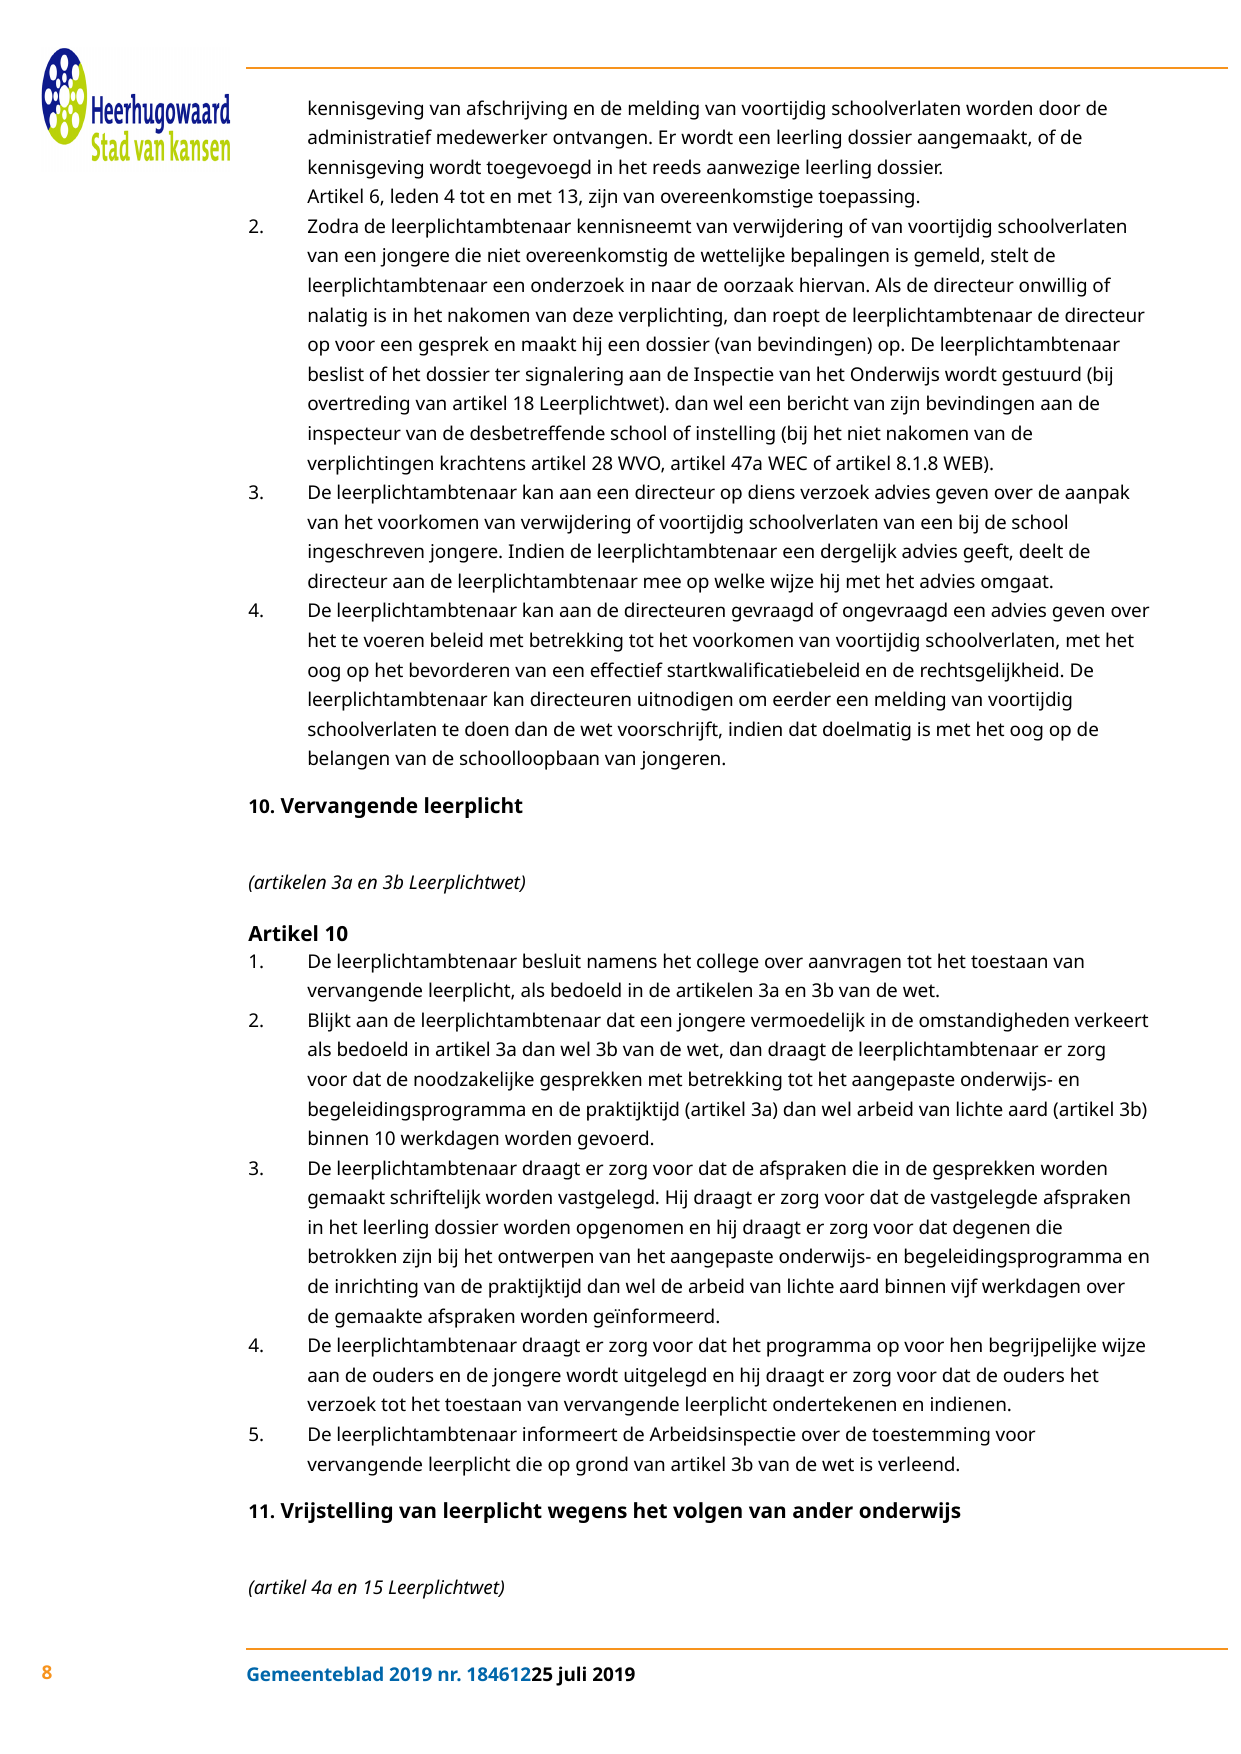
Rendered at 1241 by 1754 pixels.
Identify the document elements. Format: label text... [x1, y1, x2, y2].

text 10. Vervangende leerplicht [248, 791, 1152, 820]
list De leerplichtambtenaar besluit namens het college over aanvragen tot het toestaan van vervangende leerplicht, als bedoeld in de artikelen 3a en 3b van de wet. [248, 948, 1152, 1003]
text (artikel 4a en 15 Leerplichtwet) [248, 1574, 1152, 1600]
list De leerplichtambtenaar informeert de Arbeidsinspectie over de toestemming voor vervangende leerplicht die op grond van artikel 3b van de wet is verleend. [248, 1421, 1152, 1476]
list De leerplichtambtenaar kan aan de directeuren gevraagd of ongevraagd een advies geven over het te voeren beleid met betrekking tot het voorkomen van voortijdig schoolverlaten, met het oog op het bevorderen van een effectief startkwalificatiebeleid en de rechtsgelijkheid. De leerplichtambtenaar kan directeuren uitnodigen om eerder een melding van voortijdig schoolverlaten te doen dan de wet voorschrijft, indien dat doelmatig is met het oog op de belangen van de schoolloopbaan van jongeren. [248, 598, 1152, 771]
text (artikelen 3a en 3b Leerplichtwet) [248, 869, 1152, 895]
list De leerplichtambtenaar draagt er zorg voor dat het programma op voor hen begrijpelijke wijze aan de ouders en de jongere wordt uitgelegd en hij draagt er zorg voor dat de ouders het verzoek tot het toestaan van vervangende leerplicht ondertekenen en indienen. [248, 1332, 1152, 1417]
list Blijkt aan de leerplichtambtenaar dat een jongere vermoedelijk in de omstandigheden verkeert als bedoeld in artikel 3a dan wel 3b van de wet, dan draagt de leerplichtambtenaar er zorg voor dat de noodzakelijke gesprekken met betrekking tot het aangepaste onderwijs- en begeleidingsprogramma en de praktijktijd (artikel 3a) dan wel arbeid van lichte aard (artikel 3b) binnen 10 werkdagen worden gevoerd. [248, 1007, 1152, 1151]
list De leerplichtambtenaar draagt er zorg voor dat de afspraken die in de gesprekken worden gemaakt schriftelijk worden vastgelegd. Hij draagt er zorg voor dat de vastgelegde afspraken in het leerling dossier worden opgenomen en hij draagt er zorg voor dat degenen die betrokken zijn bij het ontwerpen van het aangepaste onderwijs- en begeleidingsprogramma en de inrichting van de praktijktijd dan wel de arbeid van lichte aard binnen vijf werkdagen over de gemaakte afspraken worden geïnformeerd. [248, 1155, 1152, 1328]
list kennisgeving van afschrijving en de melding van voortijdig schoolverlaten worden door de administratief medewerker ontvangen. Er wordt een leerling dossier aangemaakt, of de kennisgeving wordt toegevoegd in het reeds aanwezige leerling dossier. [248, 95, 1152, 180]
picture [41, 47, 231, 172]
text Artikel 10 [248, 919, 1152, 948]
list Zodra de leerplichtambtenaar kennisneemt van verwijdering of van voortijdig schoolverlaten van een jongere die niet overeenkomstig de wettelijke bepalingen is gemeld, stelt de leerplichtambtenaar een onderzoek in naar de oorzaak hiervan. Als de directeur onwillig of nalatig is in het nakomen van deze verplichting, dan roept de leerplichtambtenaar de directeur op voor een gesprek en maakt hij een dossier (van bevindingen) op. De leerplichtambtenaar beslist of het dossier ter signalering aan de Inspectie van het Onderwijs wordt gestuurd (bij overtreding van artikel 18 Leerplichtwet). dan wel een bericht van zijn bevindingen aan de inspecteur van de desbetreffende school of instelling (bij het niet nakomen van de verplichtingen krachtens artikel 28 WVO, artikel 47a WEC of artikel 8.1.8 WEB). [248, 213, 1152, 476]
list De leerplichtambtenaar kan aan een directeur op diens verzoek advies geven over de aanpak van het voorkomen van verwijdering of voortijdig schoolverlaten van een bij de school ingeschreven jongere. Indien de leerplichtambtenaar een dergelijk advies geeft, deelt de directeur aan de leerplichtambtenaar mee op welke wijze hij met het advies omgaat. [248, 479, 1152, 594]
text 11. Vrijstelling van leerplicht wegens het volgen van ander onderwijs [248, 1496, 1152, 1525]
list Artikel 6, leden 4 tot en met 13, zijn van overeenkomstige toepassing. [248, 183, 1152, 209]
